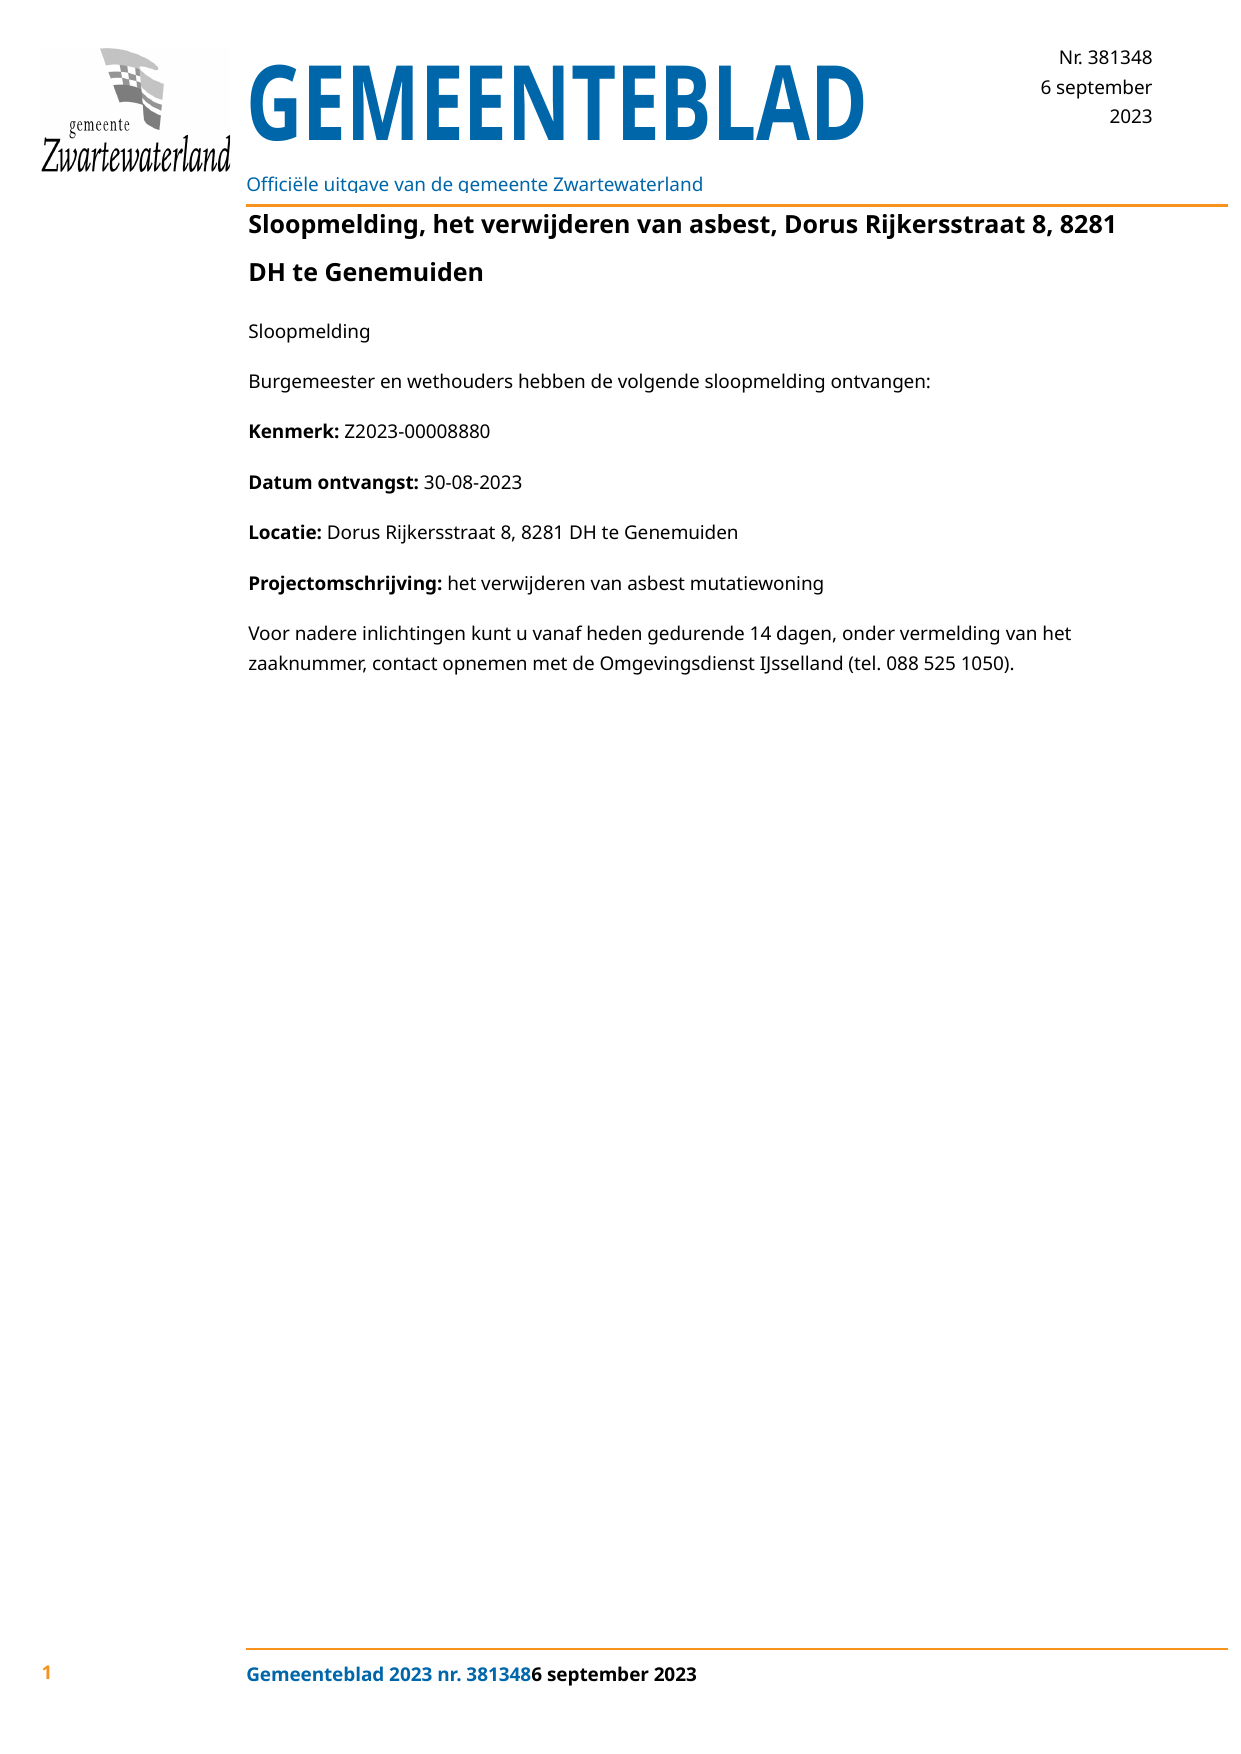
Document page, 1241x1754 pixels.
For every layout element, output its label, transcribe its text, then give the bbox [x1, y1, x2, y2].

text Projectomschrijving: het verwijderen van asbest mutatiewoning [248, 570, 1152, 596]
text Kenmerk: Z2023-00008880 [248, 419, 1152, 444]
text Locatie: Dorus Rijkersstraat 8, 8281 DH te Genemuiden [248, 519, 1152, 545]
picture [41, 47, 231, 172]
text Voor nadere inlichtingen kunt u vanaf heden gedurende 14 dagen, onder vermelding van het zaaknummer, contact opnemen met de Omgevingsdienst IJsselland (tel. 088 525 1050). [248, 620, 1152, 676]
text Sloopmelding [248, 318, 1152, 344]
text Burgemeester en wethouders hebben de volgende sloopmelding ontvangen: [248, 368, 1152, 394]
text Datum ontvangst: 30-08-2023 [248, 469, 1152, 495]
text Sloopmelding, het verwijderen van asbest, Dorus Rijkersstraat 8, 8281 DH te Genemuiden [248, 207, 1152, 288]
